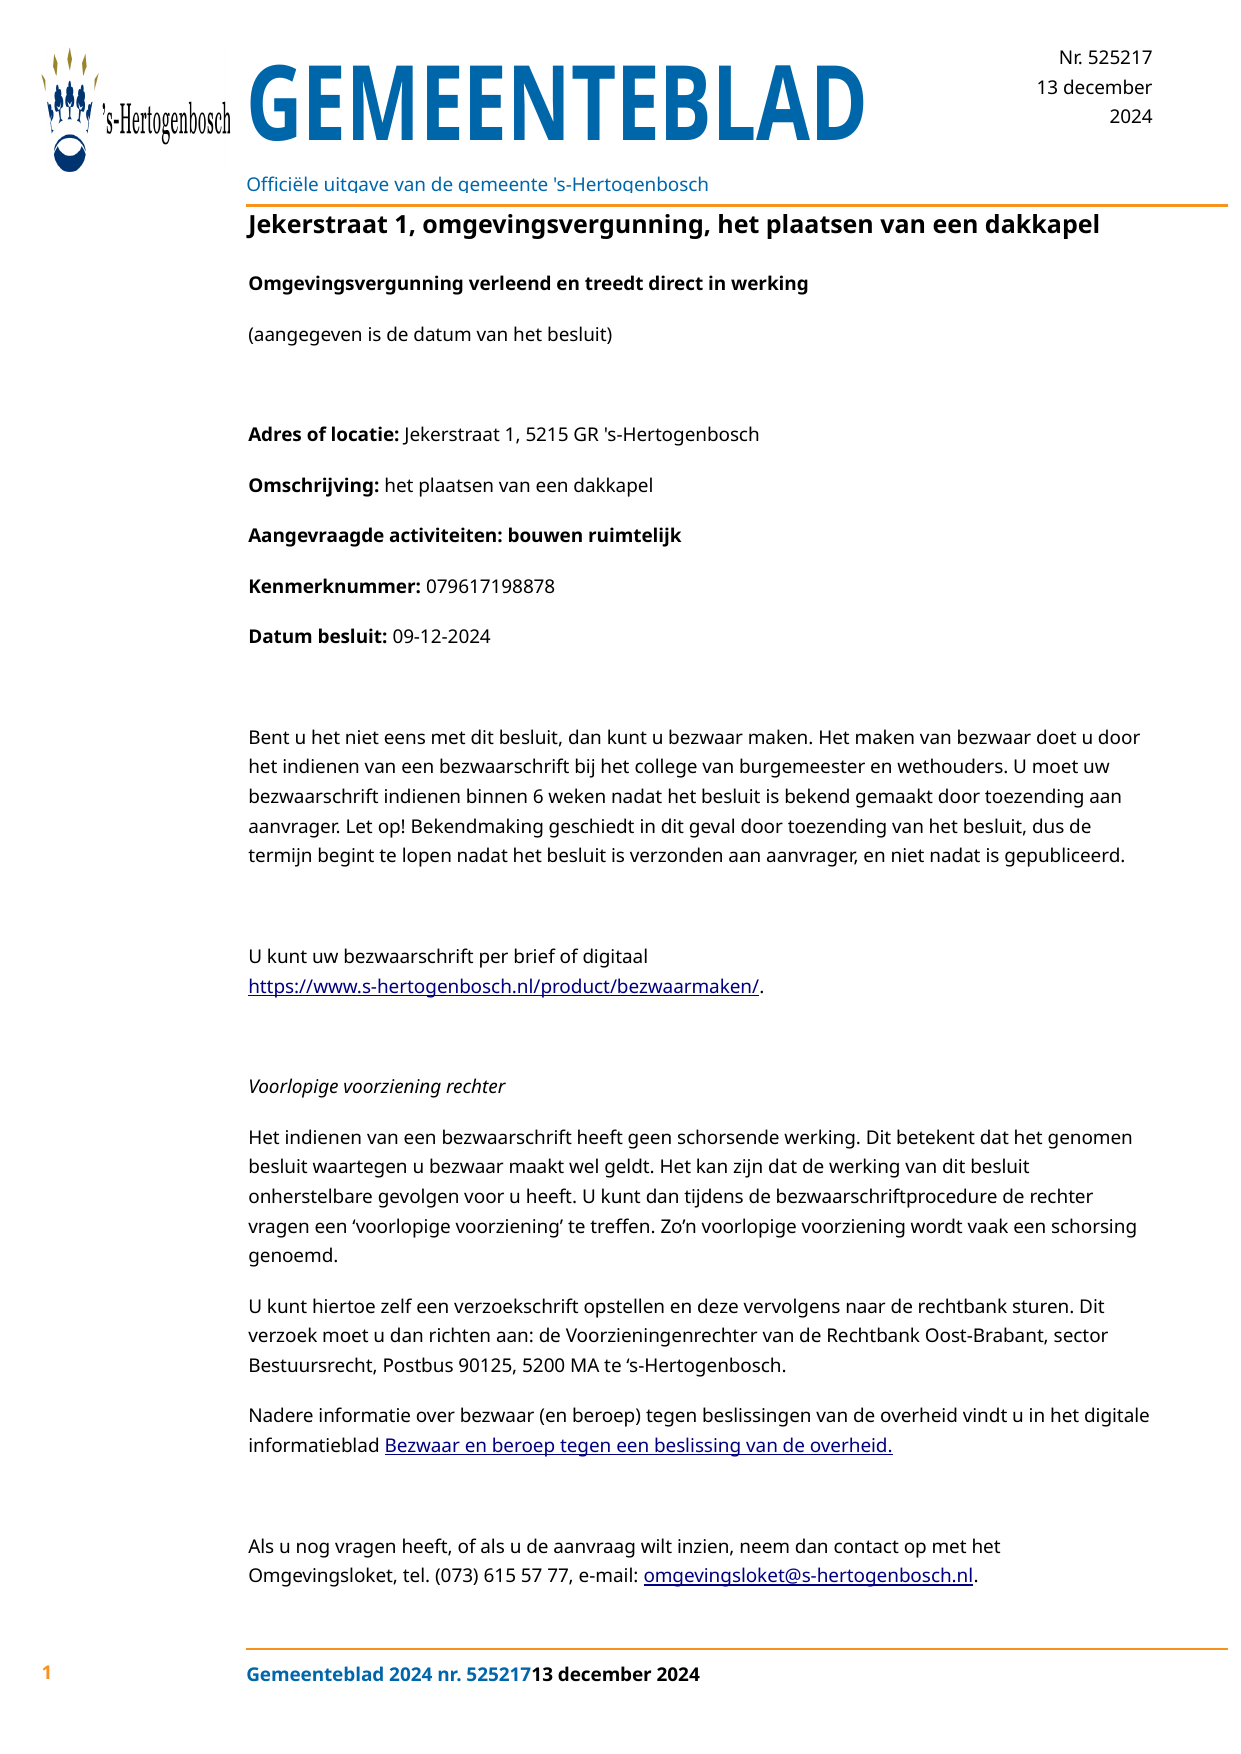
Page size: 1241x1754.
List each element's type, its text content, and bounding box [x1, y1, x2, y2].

text (aangegeven is de datum van het besluit) [248, 321, 1152, 346]
text Datum besluit: 09-12-2024 [248, 623, 1152, 649]
text Jekerstraat 1, omgevingsvergunning, het plaatsen van een dakkapel [248, 207, 1152, 241]
text Als u nog vragen heeft, of als u de aanvraag wilt inzien, neem dan contact op met het Omgevingsloket, tel. (073) 615 57 77, e-mail: omgevingsloket@s-hertogenbosch.nl. [248, 1533, 1152, 1588]
text U kunt hiertoe zelf een verzoekschrift opstellen en deze vervolgens naar de rechtbank sturen. Dit verzoek moet u dan richten aan: de Voorzieningenrechter van de Rechtbank Oost-Brabant, sector Bestuursrecht, Postbus 90125, 5200 MA te ‘s-Hertogenbosch. [248, 1293, 1152, 1378]
text Nadere informatie over bezwaar (en beroep) tegen beslissingen van de overheid vindt u in het digitale informatieblad Bezwaar en beroep tegen een beslissing van de overheid. [248, 1402, 1152, 1458]
text U kunt uw bezwaarschrift per brief of digitaal https://www.s-hertogenbosch.nl/product/bezwaarmaken/. [248, 943, 1152, 998]
text Omschrijving: het plaatsen van een dakkapel [248, 472, 1152, 498]
text Adres of locatie: Jekerstraat 1, 5215 GR 's-Hertogenbosch [248, 422, 1152, 447]
text Aangevraagde activiteiten: bouwen ruimtelijk [248, 522, 1152, 548]
picture [41, 47, 231, 172]
text Het indienen van een bezwaarschrift heeft geen schorsende werking. Dit betekent dat het genomen besluit waartegen u bezwaar maakt wel geldt. Het kan zijn dat de werking van dit besluit onherstelbare gevolgen voor u heeft. U kunt dan tijdens de bezwaarschriftprocedure de rechter vragen een ‘voorlopige voorziening’ te treffen. Zo’n voorlopige voorziening wordt vaak een schorsing genoemd. [248, 1124, 1152, 1268]
text Omgevingsvergunning verleend en treedt direct in werking [248, 270, 1152, 296]
text Kenmerknummer: 079617198878 [248, 573, 1152, 598]
text Voorlopige voorziening rechter [248, 1074, 1152, 1099]
text Bent u het niet eens met dit besluit, dan kunt u bezwaar maken. Het maken van bezwaar doet u door het indienen van een bezwaarschrift bij het college van burgemeester en wethouders. U moet uw bezwaarschrift indienen binnen 6 weken nadat het besluit is bekend gemaakt door toezending aan aanvrager. Let op! Bekendmaking geschiedt in dit geval door toezending van het besluit, dus de termijn begint te lopen nadat het besluit is verzonden aan aanvrager, en niet nadat is gepubliceerd. [248, 724, 1152, 868]
